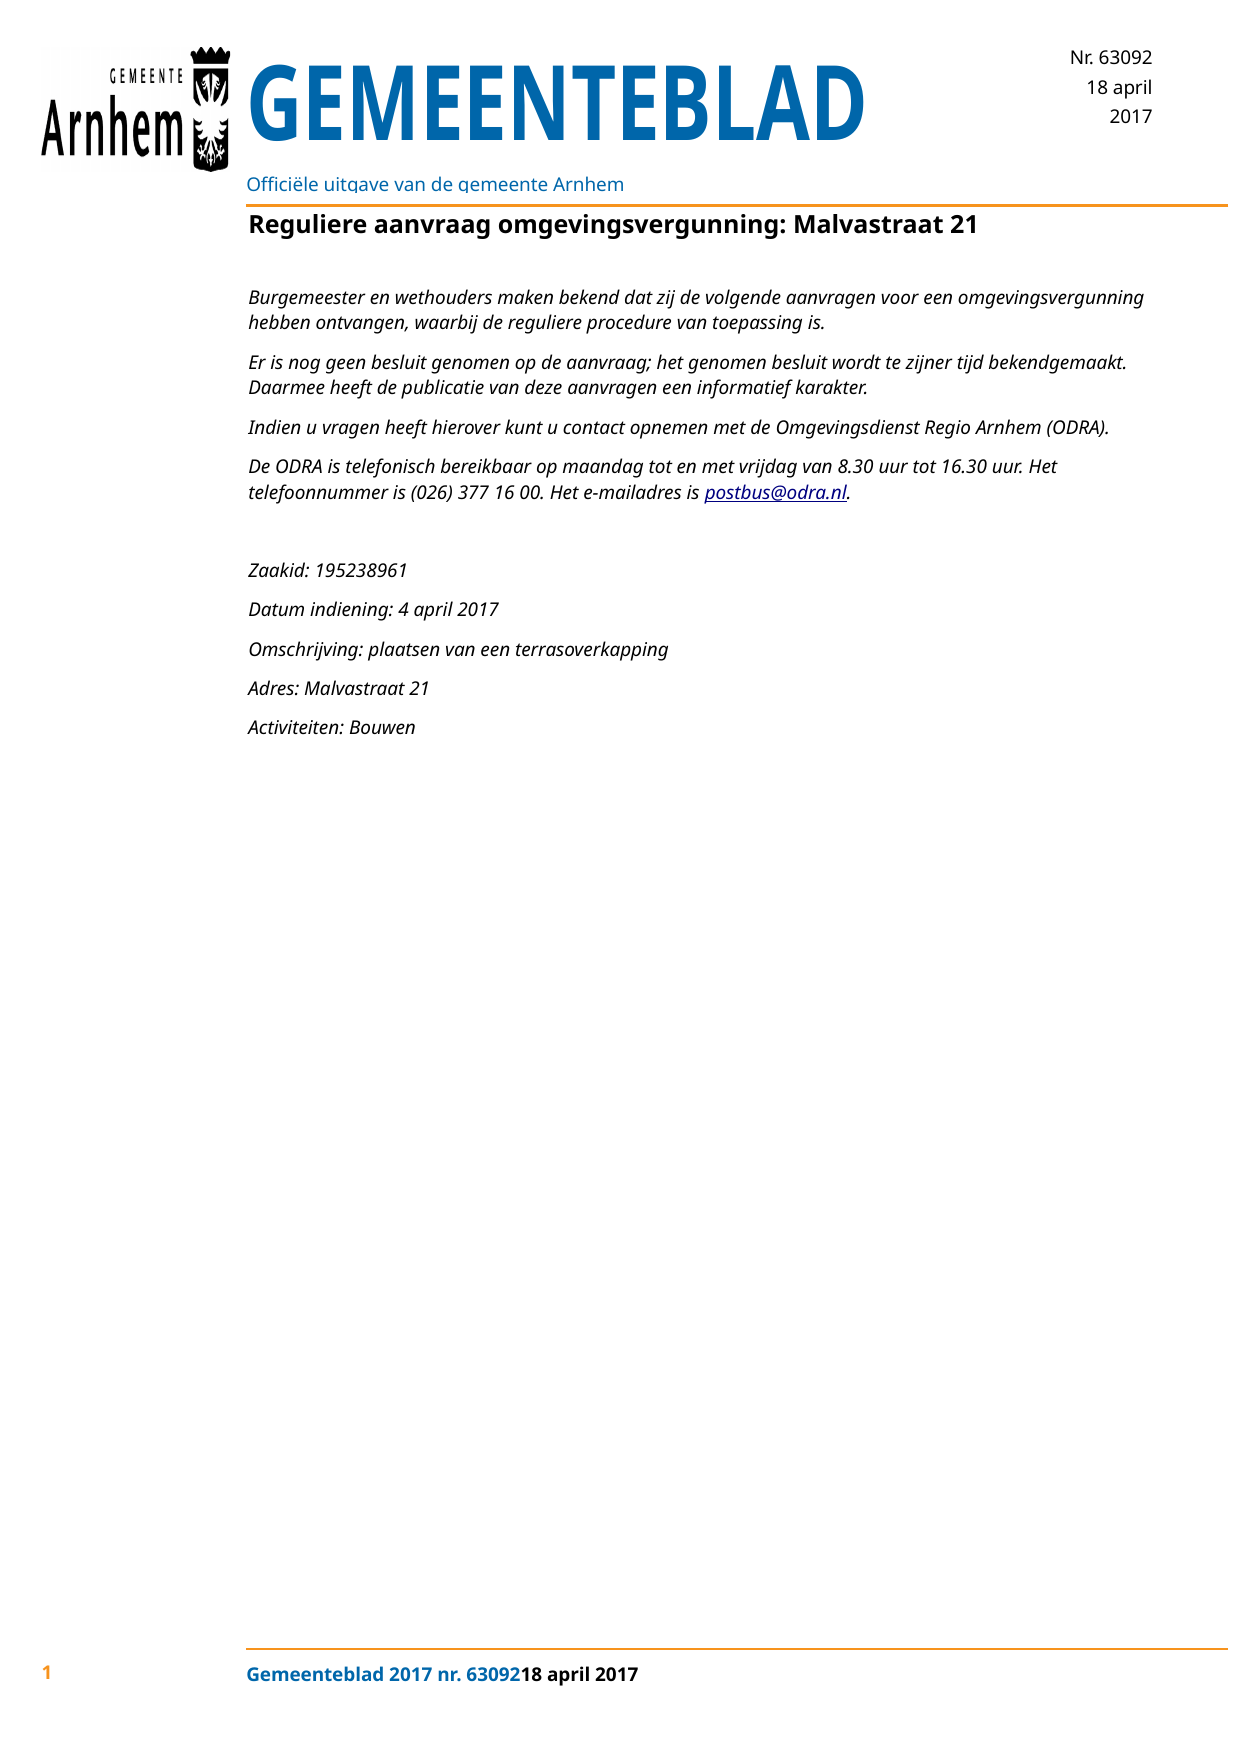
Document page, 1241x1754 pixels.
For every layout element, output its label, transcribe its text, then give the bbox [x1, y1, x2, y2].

picture [41, 47, 231, 172]
text De ODRA is telefonisch bereikbaar op maandag tot en met vrijdag van 8.30 uur tot 16.30 uur. Het telefoonnummer is (026) 377 16 00. Het e-mailadres is postbus@odra.nl. [248, 453, 1152, 504]
text Datum indiening: 4 april 2017 [248, 597, 1152, 622]
text Activiteiten: Bouwen [248, 714, 1152, 740]
text Reguliere aanvraag omgevingsvergunning: Malvastraat 21 [248, 207, 1152, 241]
text Burgemeester en wethouders maken bekend dat zij de volgende aanvragen voor een omgevingsvergunning hebben ontvangen, waarbij de reguliere procedure van toepassing is. [248, 284, 1152, 335]
text Zaakid: 195238961 [248, 557, 1152, 583]
text Adres: Malvastraat 21 [248, 675, 1152, 701]
text Omschrijving: plaatsen van een terrasoverkapping [248, 636, 1152, 662]
text Er is nog geen besluit genomen op de aanvraag; het genomen besluit wordt te zijner tijd bekendgemaakt. Daarmee heeft de publicatie van deze aanvragen een informatief karakter. [248, 349, 1152, 400]
text Indien u vragen heeft hierover kunt u contact opnemen met de Omgevingsdienst Regio Arnhem (ODRA). [248, 414, 1152, 439]
